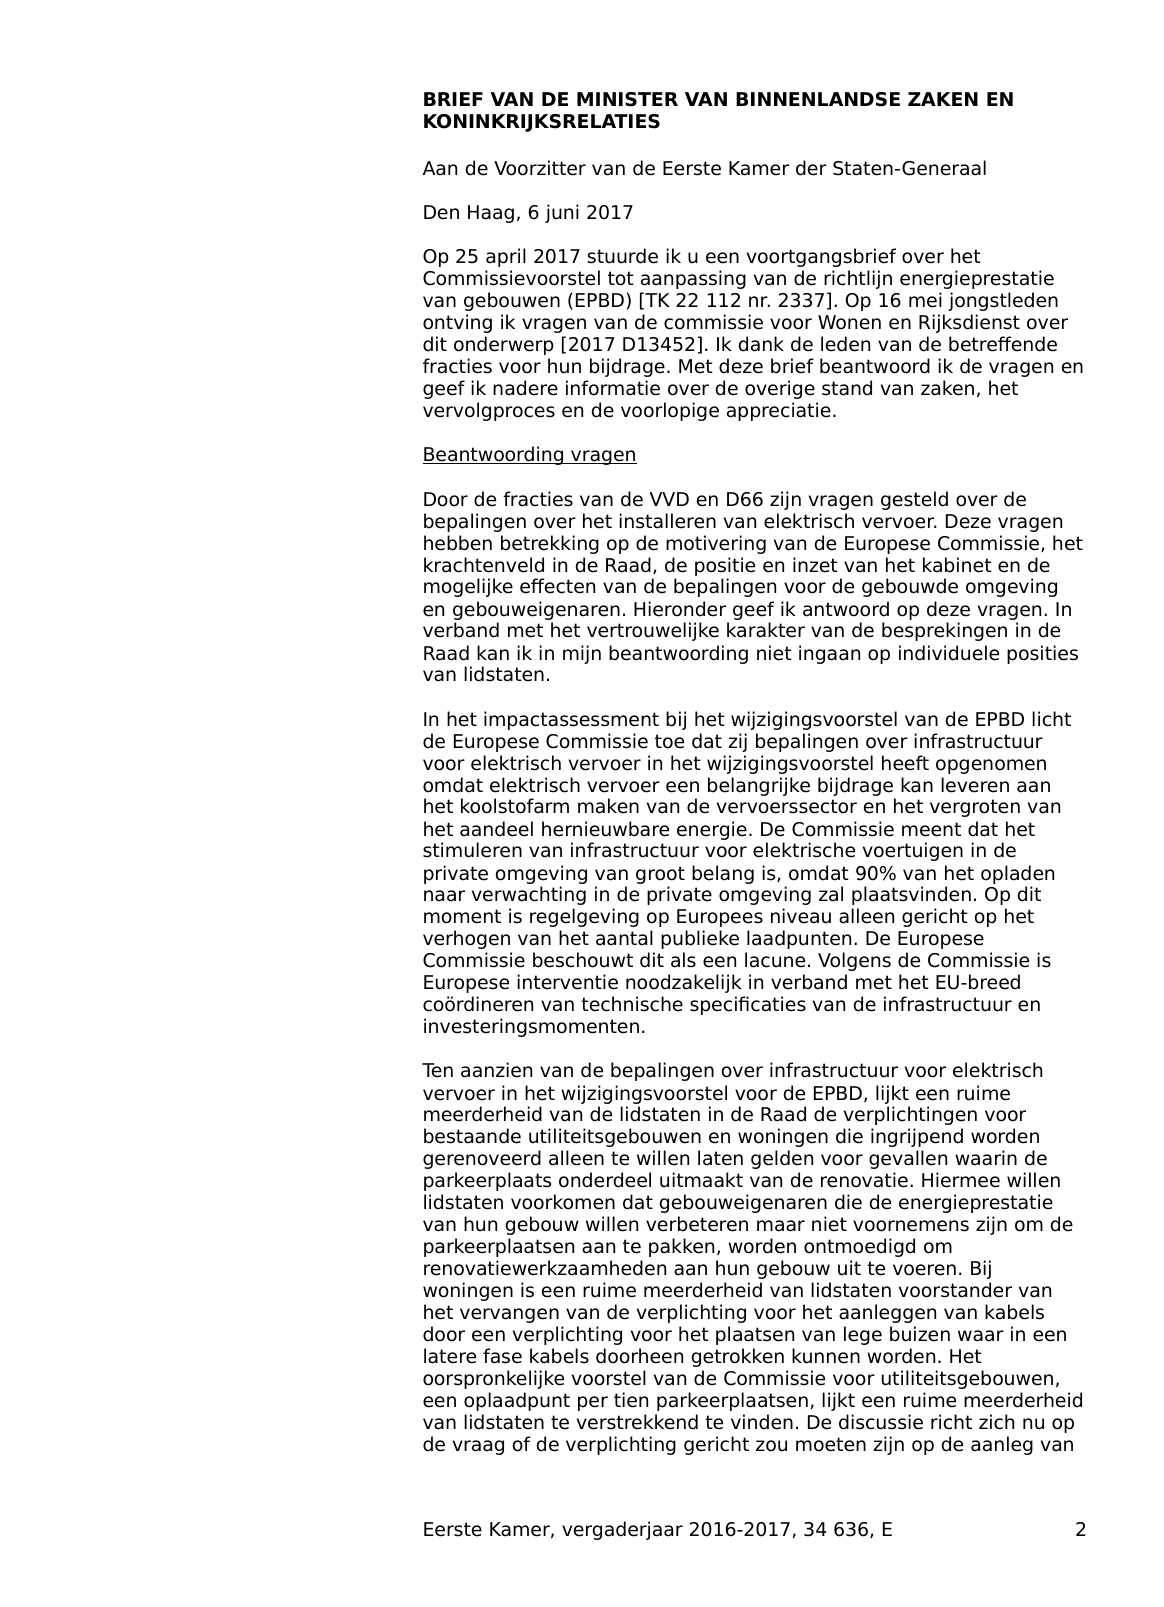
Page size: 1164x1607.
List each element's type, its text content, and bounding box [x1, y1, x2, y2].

text In het impactassessment bij het wijzigingsvoorstel van de EPBD licht de Europese Commissie toe dat zij bepalingen over infrastructuur voor elektrisch vervoer in het wijzigingsvoorstel heeft opgenomen omdat elektrisch vervoer een belangrijke bijdrage kan leveren aan het koolstofarm maken van de vervoerssector en het vergroten van het aandeel hernieuwbare energie. De Commissie meent dat het stimuleren van infrastructuur voor elektrische voertuigen in de private omgeving van groot belang is, omdat 90% van het opladen naar verwachting in de private omgeving zal plaatsvinden. Op dit moment is regelgeving op Europees niveau alleen gericht op het verhogen van het aantal publieke laadpunten. De Europese Commissie beschouwt dit als een lacune. Volgens de Commissie is Europese interventie noodzakelijk in verband met het EU-breed coördineren van technische specificaties van de infrastructuur en investeringsmomenten. [422, 708, 1087, 1038]
text Den Haag, 6 juni 2017 [422, 202, 1087, 224]
text Ten aanzien van de bepalingen over infrastructuur voor elektrisch vervoer in het wijzigingsvoorstel voor de EPBD, lijkt een ruime meerderheid van de lidstaten in de Raad de verplichtingen voor bestaande utiliteitsgebouwen en woningen die ingrijpend worden gerenoveerd alleen te willen laten gelden voor gevallen waarin de parkeerplaats onderdeel uitmaakt van de renovatie. Hiermee willen lidstaten voorkomen dat gebouweigenaren die de energieprestatie van hun gebouw willen verbeteren maar niet voornemens zijn om de parkeerplaatsen aan te pakken, worden ontmoedigd om renovatiewerkzaamheden aan hun gebouw uit te voeren. Bij woningen is een ruime meerderheid van lidstaten voorstander van het vervangen van de verplichting voor het aanleggen van kabels door een verplichting voor het plaatsen van lege buizen waar in een latere fase kabels doorheen getrokken kunnen worden. Het oorspronkelijke voorstel van de Commissie voor utiliteitsgebouwen, een oplaadpunt per tien parkeerplaatsen, lijkt een ruime meerderheid van lidstaten te verstrekkend te vinden. De discussie richt zich nu op de vraag of de verplichting gericht zou moeten zijn op de aanleg van [422, 1060, 1087, 1456]
text Aan de Voorzitter van de Eerste Kamer der Staten-Generaal [422, 158, 1087, 180]
text Door de fracties van de VVD en D66 zijn vragen gesteld over de bepalingen over het installeren van elektrisch vervoer. Deze vragen hebben betrekking op de motivering van de Europese Commissie, het krachtenveld in de Raad, de positie en inzet van het kabinet en de mogelijke effecten van de bepalingen voor de gebouwde omgeving en gebouweigenaren. Hieronder geef ik antwoord op deze vragen. In verband met het vertrouwelijke karakter van de besprekingen in de Raad kan ik in mijn beantwoording niet ingaan op individuele posities van lidstaten. [422, 488, 1087, 686]
subtitle Beantwoording vragen [422, 444, 1087, 466]
subtitle BRIEF VAN DE MINISTER VAN BINNENLANDSE ZAKEN EN KONINKRIJKSRELATIES [422, 89, 1087, 133]
text Op 25 april 2017 stuurde ik u een voortgangsbrief over het Commissievoorstel tot aanpassing van de richtlijn energieprestatie van gebouwen (EPBD) [TK 22 112 nr. 2337]. Op 16 mei jongstleden ontving ik vragen van de commissie voor Wonen en Rijksdienst over dit onderwerp [2017 D13452]. Ik dank de leden van de betreffende fracties voor hun bijdrage. Met deze brief beantwoord ik de vragen en geef ik nadere informatie over de overige stand van zaken, het vervolgproces en de voorlopige appreciatie. [422, 246, 1087, 422]
